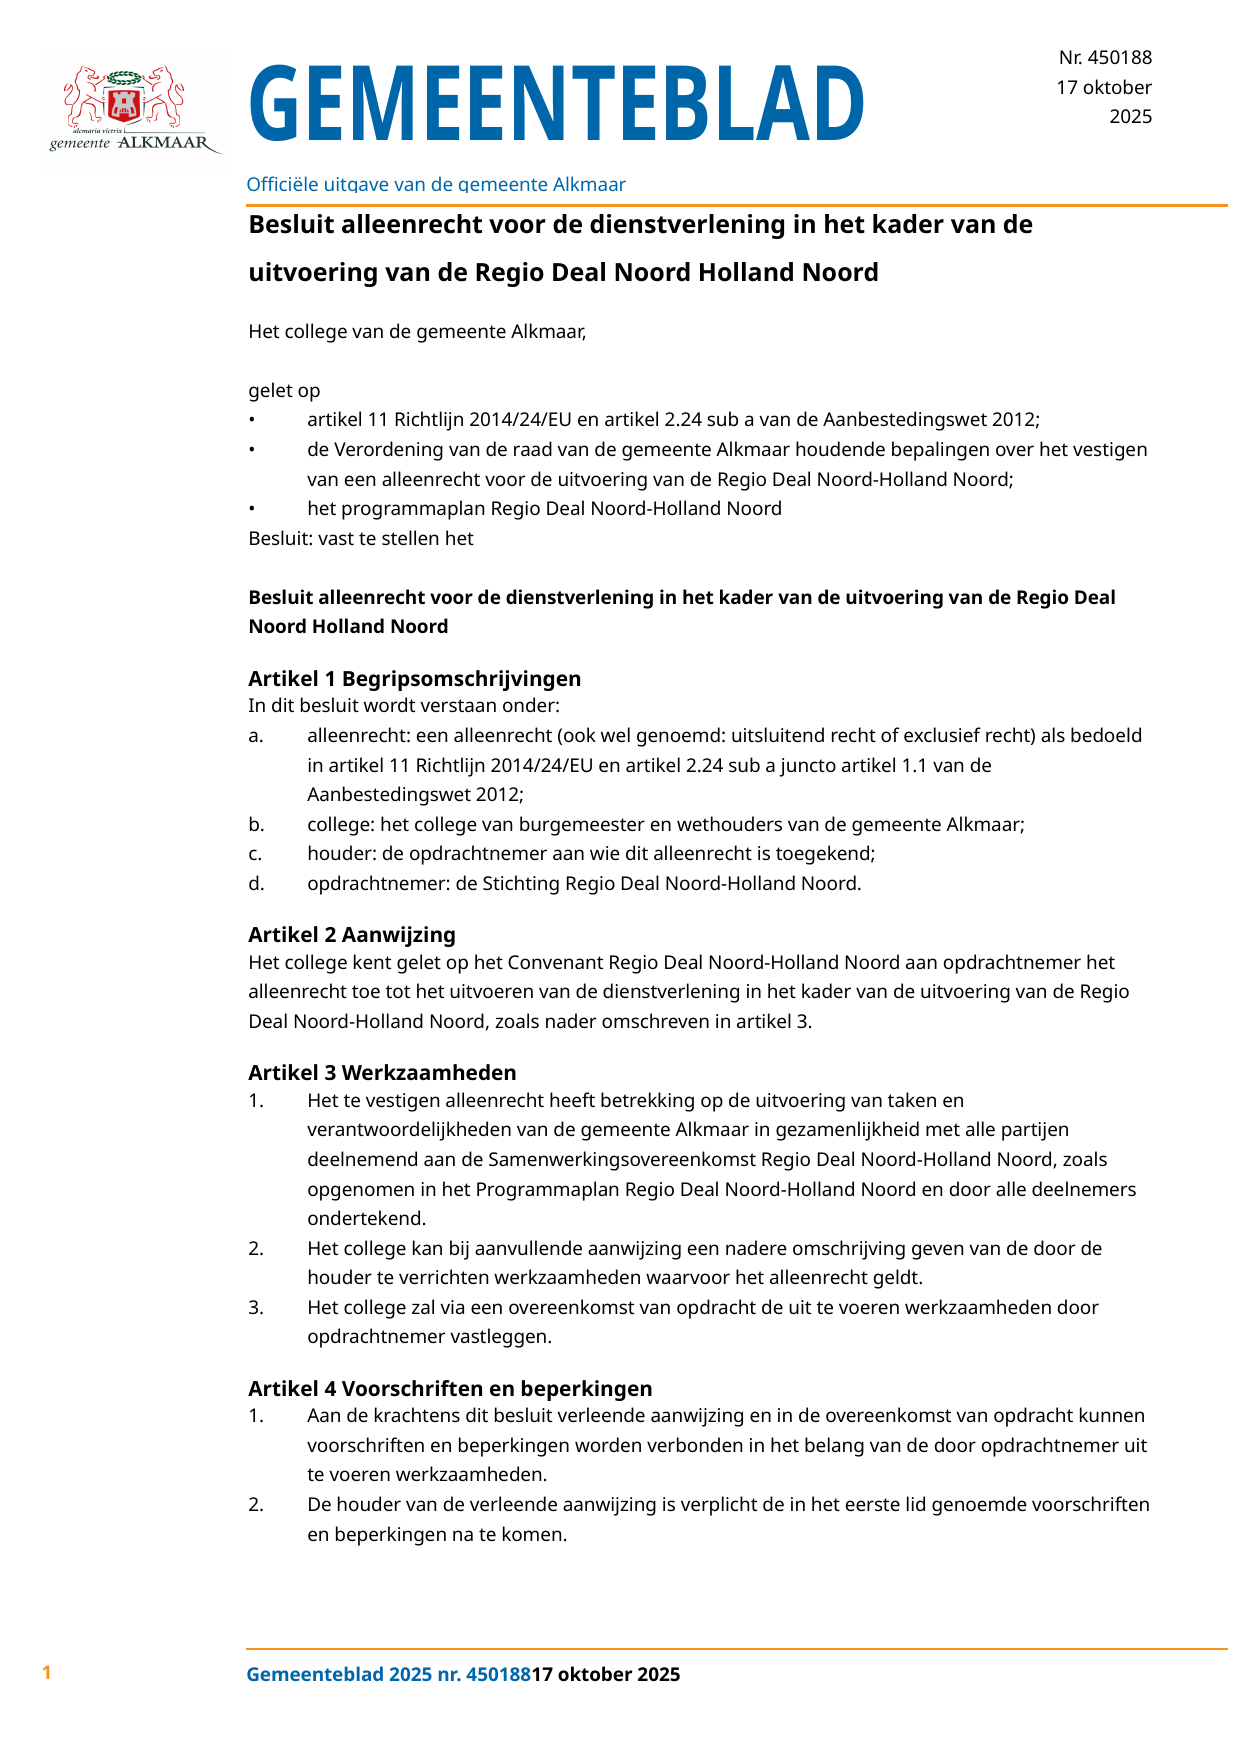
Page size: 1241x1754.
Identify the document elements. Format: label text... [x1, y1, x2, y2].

list college: het college van burgemeester en wethouders van de gemeente Alkmaar; [248, 811, 1152, 837]
text Het college kent gelet op het Convenant Regio Deal Noord-Holland Noord aan opdrachtnemer het alleenrecht toe tot het uitvoeren van de dienstverlening in het kader van de uitvoering van de Regio Deal Noord-Holland Noord, zoals nader omschreven in artikel 3. [248, 949, 1152, 1034]
picture [41, 47, 231, 172]
text In dit besluit wordt verstaan onder: [248, 693, 1152, 718]
list artikel 11 Richtlijn 2014/24/EU en artikel 2.24 sub a van de Aanbestedingswet 2012; [248, 407, 1152, 432]
list het programmaplan Regio Deal Noord-Holland Noord [248, 495, 1152, 521]
text Het college van de gemeente Alkmaar, [248, 318, 1152, 344]
text Besluit alleenrecht voor de dienstverlening in het kader van de uitvoering van de Regio Deal Noord Holland Noord [248, 207, 1152, 288]
list Aan de krachtens dit besluit verleende aanwijzing en in de overeenkomst van opdracht kunnen voorschriften en beperkingen worden verbonden in het belang van de door opdrachtnemer uit te voeren werkzaamheden. [248, 1402, 1152, 1487]
text Artikel 1 Begripsomschrijvingen [248, 664, 1152, 693]
list Het college kan bij aanvullende aanwijzing een nadere omschrijving geven van de door de houder te verrichten werkzaamheden waarvoor het alleenrecht geldt. [248, 1235, 1152, 1290]
text Artikel 4 Voorschriften en beperkingen [248, 1374, 1152, 1402]
text Artikel 2 Aanwijzing [248, 921, 1152, 949]
list de Verordening van de raad van de gemeente Alkmaar houdende bepalingen over het vestigen van een alleenrecht voor de uitvoering van de Regio Deal Noord-Holland Noord; [248, 436, 1152, 492]
list houder: de opdrachtnemer aan wie dit alleenrecht is toegekend; [248, 841, 1152, 866]
list De houder van de verleende aanwijzing is verplicht de in het eerste lid genoemde voorschriften en beperkingen na te komen. [248, 1491, 1152, 1547]
list alleenrecht: een alleenrecht (ook wel genoemd: uitsluitend recht of exclusief recht) als bedoeld in artikel 11 Richtlijn 2014/24/EU en artikel 2.24 sub a juncto artikel 1.1 van de Aanbestedingswet 2012; [248, 722, 1152, 807]
text Besluit alleenrecht voor de dienstverlening in het kader van de uitvoering van de Regio Deal Noord Holland Noord [248, 584, 1152, 639]
list opdrachtnemer: de Stichting Regio Deal Noord-Holland Noord. [248, 870, 1152, 896]
text Artikel 3 Werkzaamheden [248, 1058, 1152, 1087]
list Het college zal via een overeenkomst van opdracht de uit te voeren werkzaamheden door opdrachtnemer vastleggen. [248, 1294, 1152, 1349]
text Besluit: vast te stellen het [248, 525, 1152, 551]
text gelet op [248, 377, 1152, 403]
list Het te vestigen alleenrecht heeft betrekking op de uitvoering van taken en verantwoordelijkheden van de gemeente Alkmaar in gezamenlijkheid met alle partijen deelnemend aan de Samenwerkingsovereenkomst Regio Deal Noord-Holland Noord, zoals opgenomen in het Programmaplan Regio Deal Noord-Holland Noord en door alle deelnemers ondertekend. [248, 1087, 1152, 1231]
